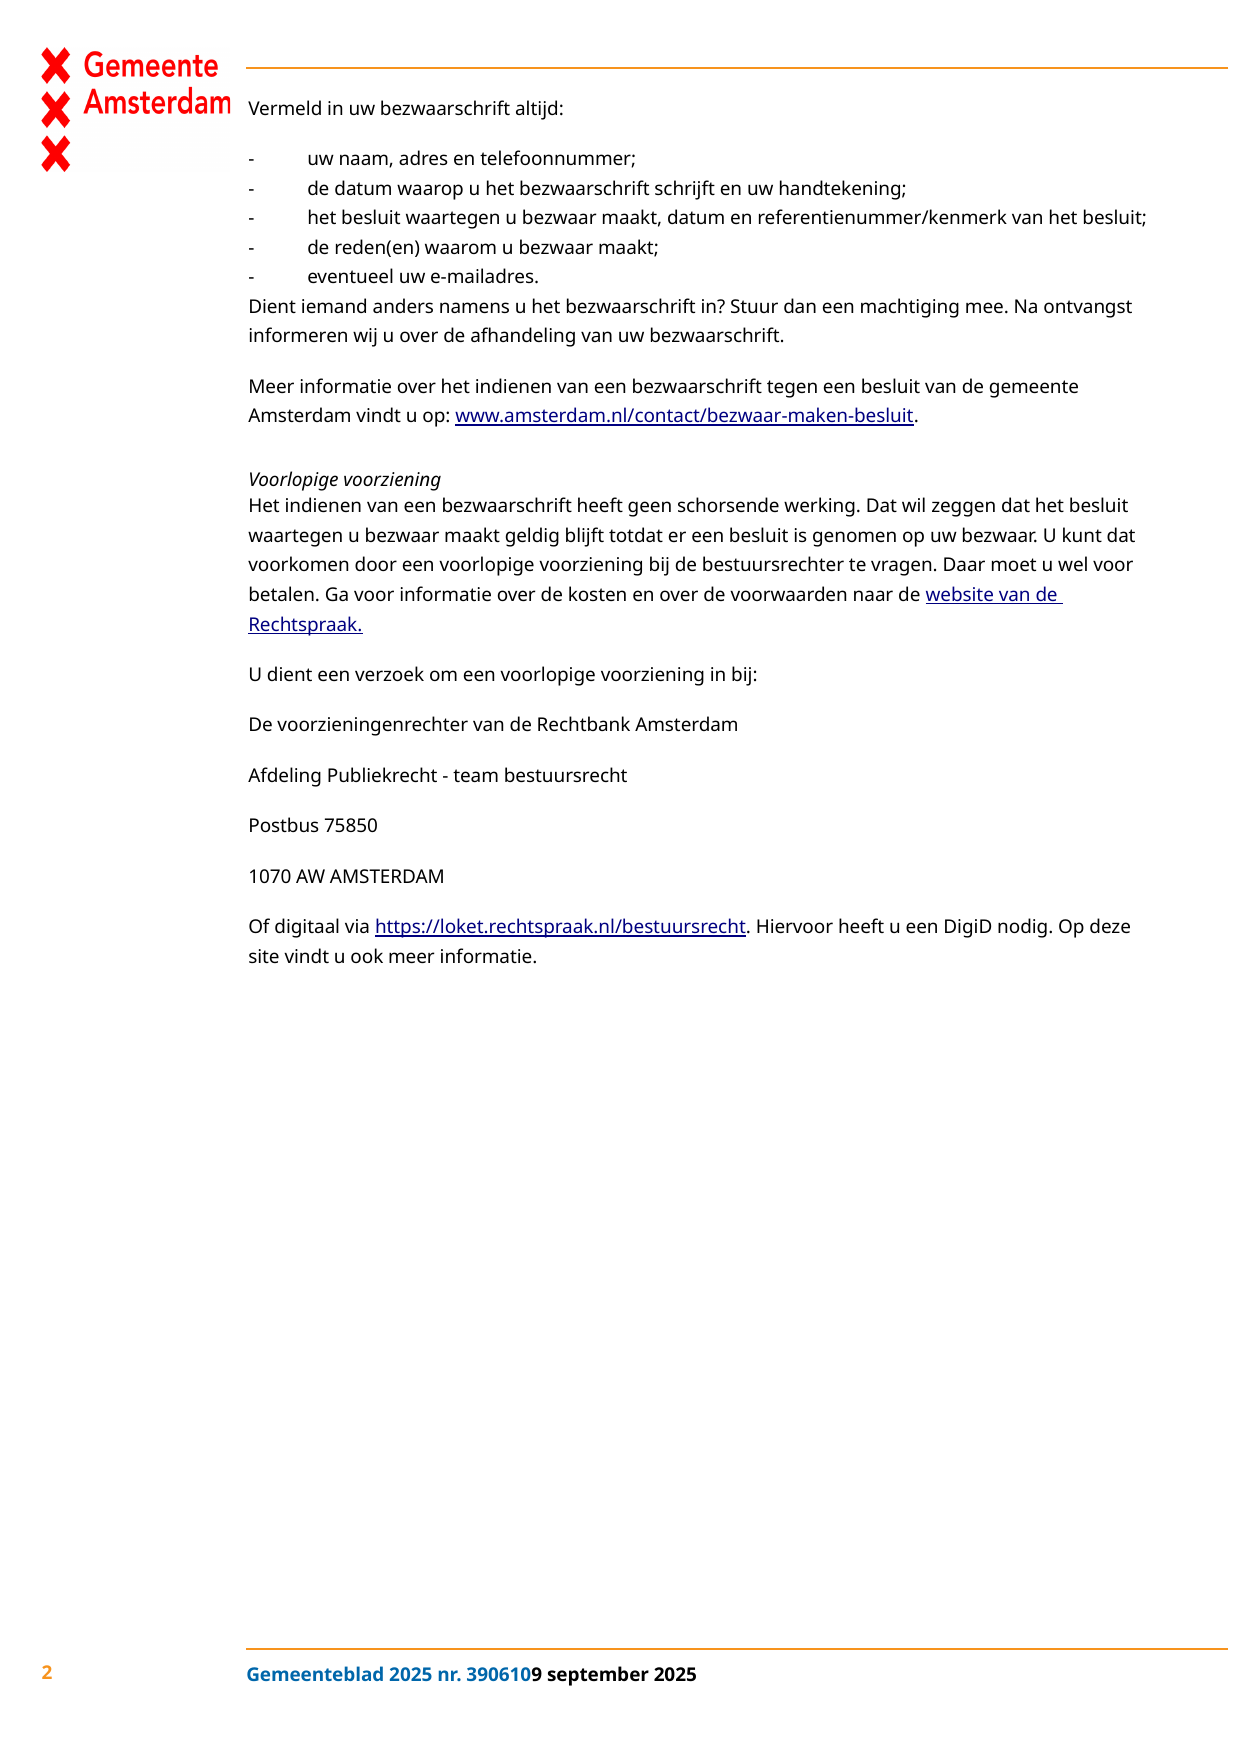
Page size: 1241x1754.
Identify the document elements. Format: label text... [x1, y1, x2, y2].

text 1070 AW AMSTERDAM [248, 863, 1152, 888]
list de datum waarop u het bezwaarschrift schrijft en uw handtekening; [248, 175, 1152, 201]
text Of digitaal via https://loket.rechtspraak.nl/bestuursrecht. Hiervoor heeft u een DigiD nodig. Op deze site vindt u ook meer informatie. [248, 913, 1152, 968]
text Het indienen van een bezwaarschrift heeft geen schorsende werking. Dat wil zeggen dat het besluit waartegen u bezwaar maakt geldig blijft totdat er een besluit is genomen op uw bezwaar. U kunt dat voorkomen door een voorlopige voorziening bij de bestuursrechter te vragen. Daar moet u wel voor betalen. Ga voor informatie over de kosten en over de voorwaarden naar de website van de Rechtspraak. [248, 492, 1152, 636]
text Voorlopige voorziening [248, 467, 1152, 492]
text Vermeld in uw bezwaarschrift altijd: [248, 95, 1152, 121]
text Dient iemand anders namens u het bezwaarschrift in? Stuur dan een machtiging mee. Na ontvangst informeren wij u over de afhandeling van uw bezwaarschrift. [248, 293, 1152, 348]
picture [41, 47, 231, 172]
list de reden(en) waarom u bezwaar maakt; [248, 234, 1152, 260]
text De voorzieningenrechter van de Rechtbank Amsterdam [248, 712, 1152, 737]
list uw naam, adres en telefoonnummer; [248, 145, 1152, 171]
text Meer informatie over het indienen van een bezwaarschrift tegen een besluit van de gemeente Amsterdam vindt u op: www.amsterdam.nl/contact/bezwaar-maken-besluit. [248, 373, 1152, 428]
list het besluit waartegen u bezwaar maakt, datum en referentienummer/kenmerk van het besluit; [248, 204, 1152, 230]
list eventueel uw e-mailadres. [248, 263, 1152, 289]
text Postbus 75850 [248, 812, 1152, 838]
text U dient een verzoek om een voorlopige voorziening in bij: [248, 661, 1152, 687]
text Afdeling Publiekrecht - team bestuursrecht [248, 762, 1152, 788]
